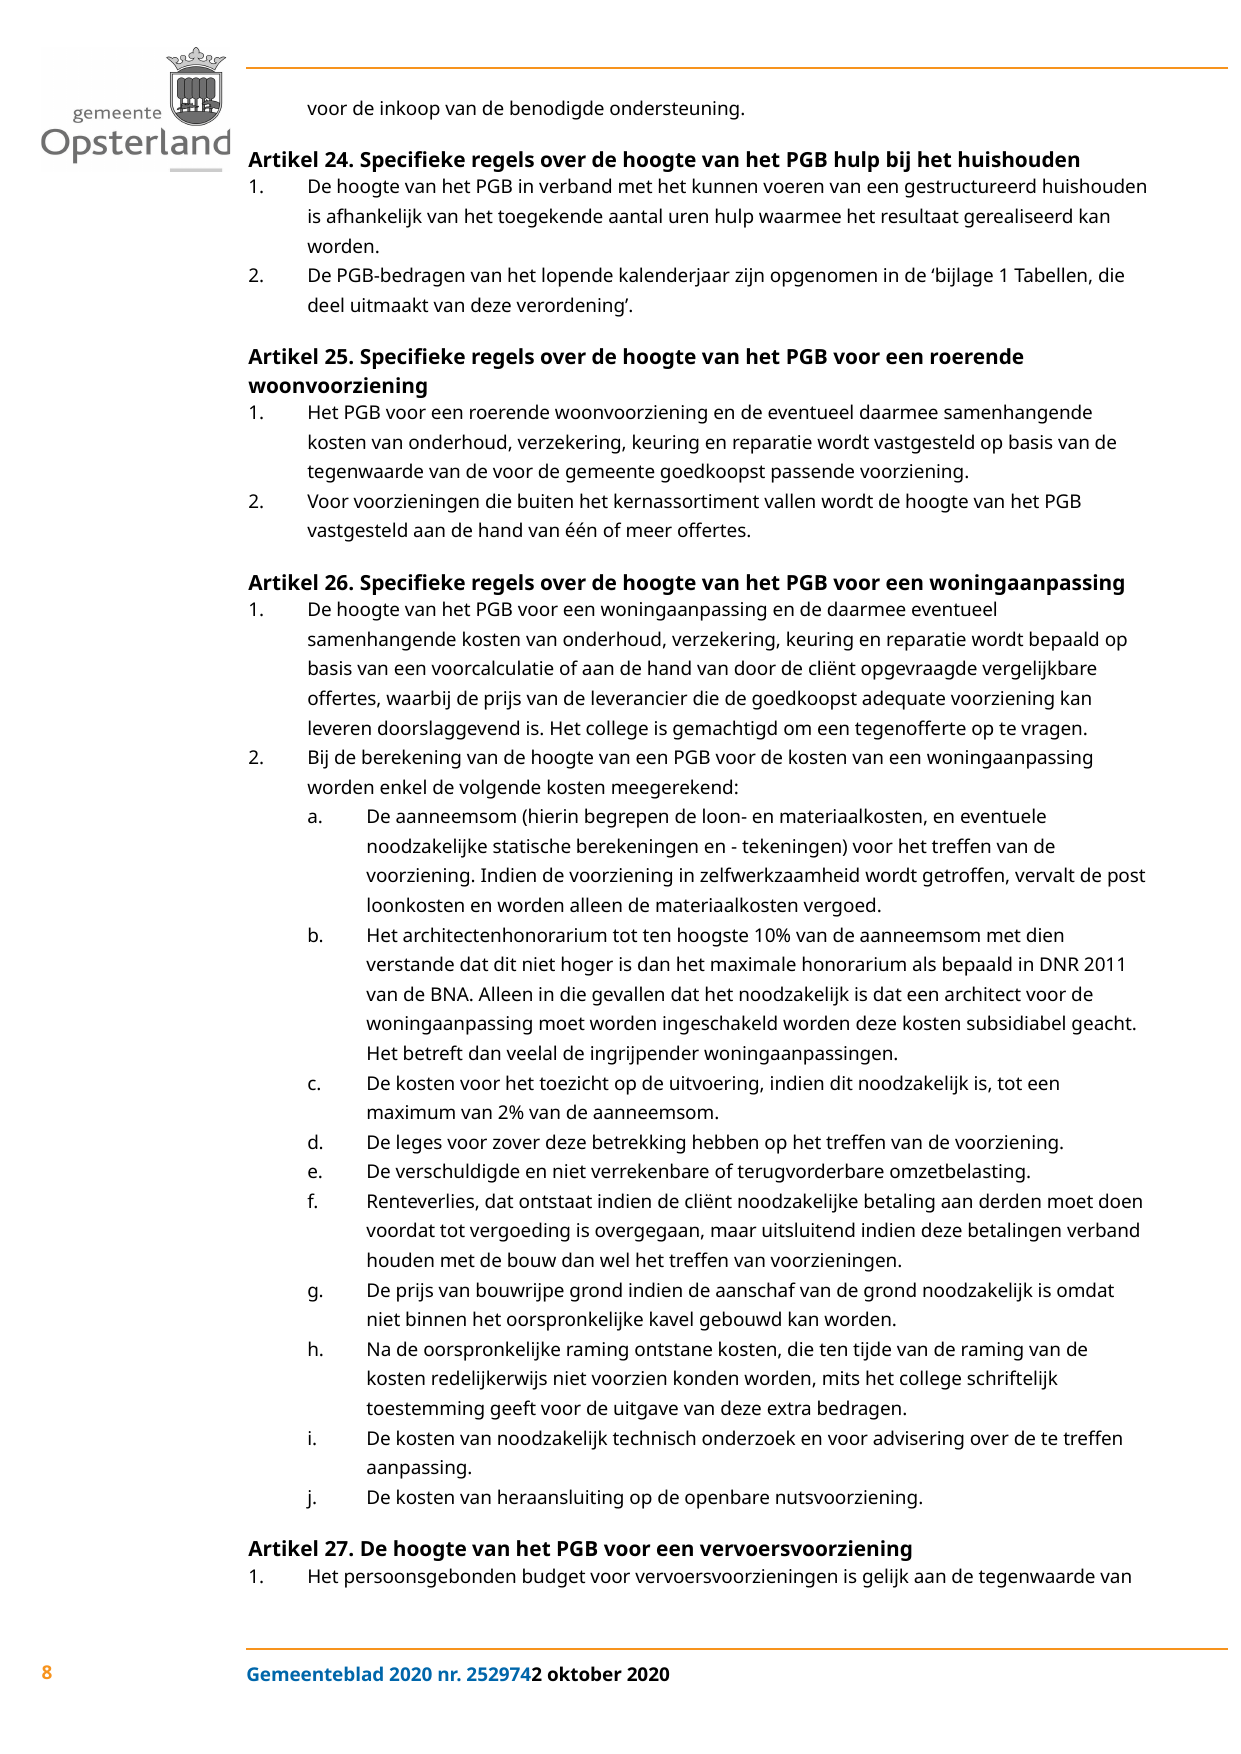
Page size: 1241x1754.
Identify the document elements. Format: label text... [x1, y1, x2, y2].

list Bij de berekening van de hoogte van een PGB voor de kosten van een woningaanpassing worden enkel de volgende kosten meegerekend: [248, 744, 1152, 800]
text Artikel 24. Specifieke regels over de hoogte van het PGB hulp bij het huishouden [248, 145, 1152, 174]
list Renteverlies, dat ontstaat indien de cliënt noodzakelijke betaling aan derden moet doen voordat tot vergoeding is overgegaan, maar uitsluitend indien deze betalingen verband houden met de bouw dan wel het treffen van voorzieningen. [307, 1188, 1152, 1273]
list De kosten voor het toezicht op de uitvoering, indien dit noodzakelijk is, tot een maximum van 2% van de aanneemsom. [307, 1070, 1152, 1125]
list De verschuldigde en niet verrekenbare of terugvorderbare omzetbelasting. [307, 1158, 1152, 1184]
text Artikel 25. Specifieke regels over de hoogte van het PGB voor een roerende woonvoorziening [248, 342, 1152, 399]
list De kosten van heraansluiting op de openbare nutsvoorziening. [307, 1484, 1152, 1510]
list De prijs van bouwrijpe grond indien de aanschaf van de grond noodzakelijk is omdat niet binnen het oorspronkelijke kavel gebouwd kan worden. [307, 1277, 1152, 1332]
list De hoogte van het PGB in verband met het kunnen voeren van een gestructureerd huishouden is afhankelijk van het toegekende aantal uren hulp waarmee het resultaat gerealiseerd kan worden. [248, 174, 1152, 258]
list voor de inkoop van de benodigde ondersteuning. [248, 95, 1152, 121]
list Het persoonsgebonden budget voor vervoersvoorzieningen is gelijk aan de tegenwaarde van [248, 1563, 1152, 1588]
text Artikel 27. De hoogte van het PGB voor een vervoersvoorziening [248, 1534, 1152, 1563]
list De hoogte van het PGB voor een woningaanpassing en de daarmee eventueel samenhangende kosten van onderhoud, verzekering, keuring en reparatie wordt bepaald op basis van een voorcalculatie of aan de hand van door de cliënt opgevraagde vergelijkbare offertes, waarbij de prijs van de leverancier die de goedkoopst adequate voorziening kan leveren doorslaggevend is. Het college is gemachtigd om een tegenofferte op te vragen. [248, 596, 1152, 741]
text Artikel 26. Specifieke regels over de hoogte van het PGB voor een woningaanpassing [248, 568, 1152, 596]
list Het PGB voor een roerende woonvoorziening en de eventueel daarmee samenhangende kosten van onderhoud, verzekering, keuring en reparatie wordt vastgesteld op basis van de tegenwaarde van de voor de gemeente goedkoopst passende voorziening. [248, 399, 1152, 484]
list De PGB-bedragen van het lopende kalenderjaar zijn opgenomen in de ‘bijlage 1 Tabellen, die deel uitmaakt van deze verordening’. [248, 262, 1152, 318]
list De leges voor zover deze betrekking hebben op het treffen van de voorziening. [307, 1129, 1152, 1155]
list Na de oorspronkelijke raming ontstane kosten, die ten tijde van de raming van de kosten redelijkerwijs niet voorzien konden worden, mits het college schriftelijk toestemming geeft voor de uitgave van deze extra bedragen. [307, 1336, 1152, 1421]
list De kosten van noodzakelijk technisch onderzoek en voor advisering over de te treffen aanpassing. [307, 1425, 1152, 1480]
picture [41, 47, 231, 172]
list De aanneemsom (hierin begrepen de loon- en materiaalkosten, en eventuele noodzakelijke statische berekeningen en - tekeningen) voor het treffen van de voorziening. Indien de voorziening in zelfwerkzaamheid wordt getroffen, vervalt de post loonkosten en worden alleen de materiaalkosten vergoed. [307, 803, 1152, 918]
list Voor voorzieningen die buiten het kernassortiment vallen wordt de hoogte van het PGB vastgesteld aan de hand van één of meer offertes. [248, 488, 1152, 543]
list Het architectenhonorarium tot ten hoogste 10% van de aanneemsom met dien verstande dat dit niet hoger is dan het maximale honorarium als bepaald in DNR 2011 van de BNA. Alleen in die gevallen dat het noodzakelijk is dat een architect voor de woningaanpassing moet worden ingeschakeld worden deze kosten subsidiabel geacht. Het betreft dan veelal de ingrijpender woningaanpassingen. [307, 922, 1152, 1066]
